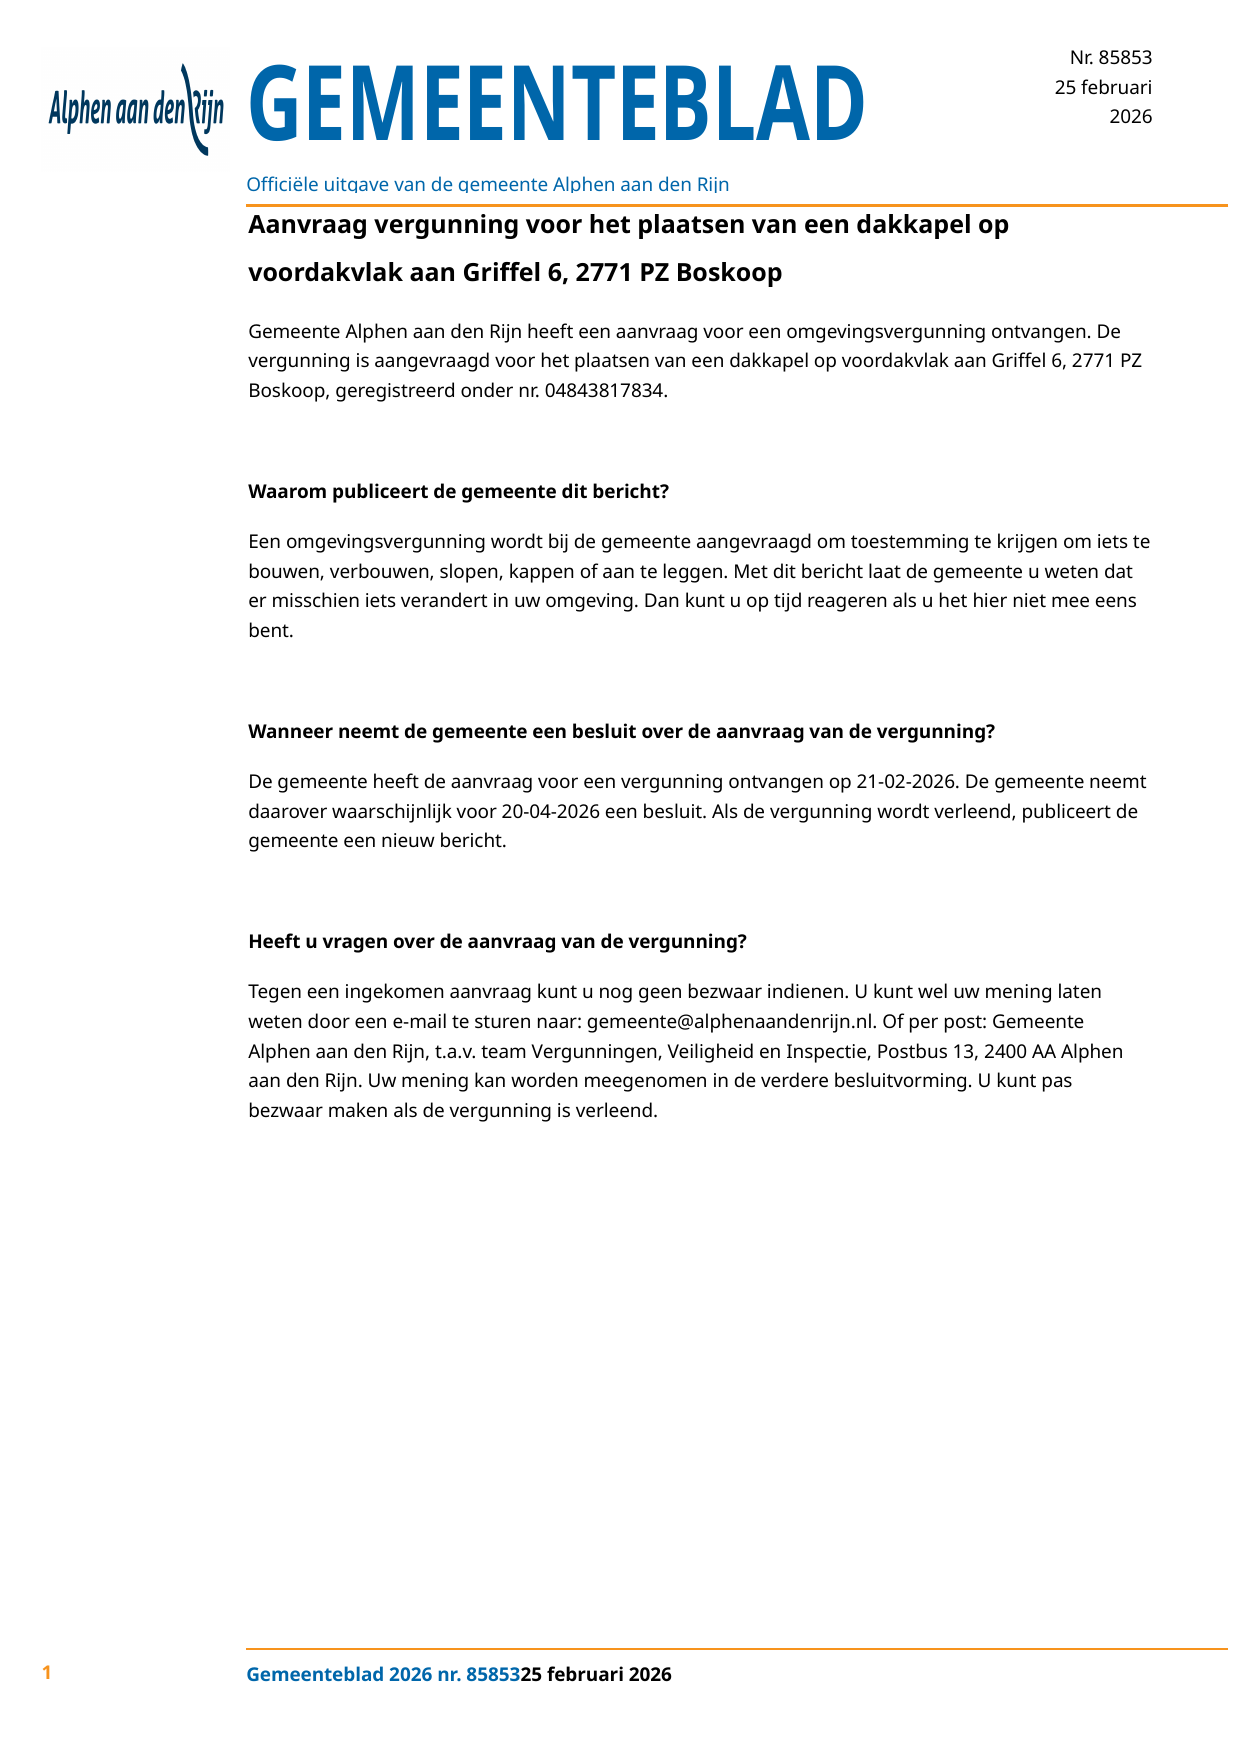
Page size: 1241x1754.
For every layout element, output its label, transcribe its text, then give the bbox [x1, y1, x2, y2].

text Tegen een ingekomen aanvraag kunt u nog geen bezwaar indienen. U kunt wel uw mening laten weten door een e-mail te sturen naar: gemeente@alphenaandenrijn.nl. Of per post: Gemeente Alphen aan den Rijn, t.a.v. team Vergunningen, Veiligheid en Inspectie, Postbus 13, 2400 AA Alphen aan den Rijn. Uw mening kan worden meegenomen in de verdere besluitvorming. U kunt pas bezwaar maken als de vergunning is verleend. [248, 979, 1152, 1123]
text Gemeente Alphen aan den Rijn heeft een aanvraag voor een omgevingsvergunning ontvangen. De vergunning is aangevraagd voor het plaatsen van een dakkapel op voordakvlak aan Griffel 6, 2771 PZ Boskoop, geregistreerd onder nr. 04843817834. [248, 318, 1152, 403]
text Een omgevingsvergunning wordt bij de gemeente aangevraagd om toestemming te krijgen om iets te bouwen, verbouwen, slopen, kappen of aan te leggen. Met dit bericht laat de gemeente u weten dat er misschien iets verandert in uw omgeving. Dan kunt u op tijd reageren als u het hier niet mee eens bent. [248, 528, 1152, 643]
text Waarom publiceert de gemeente dit bericht? [248, 478, 1152, 504]
text De gemeente heeft de aanvraag voor een vergunning ontvangen op 21-02-2026. De gemeente neemt daarover waarschijnlijk voor 20-04-2026 een besluit. Als de vergunning wordt verleend, publiceert de gemeente een nieuw bericht. [248, 768, 1152, 853]
text Wanneer neemt de gemeente een besluit over de aanvraag van de vergunning? [248, 718, 1152, 744]
text Aanvraag vergunning voor het plaatsen van een dakkapel op voordakvlak aan Griffel 6, 2771 PZ Boskoop [248, 207, 1152, 288]
picture [41, 47, 231, 172]
text Heeft u vragen over de aanvraag van de vergunning? [248, 928, 1152, 954]
